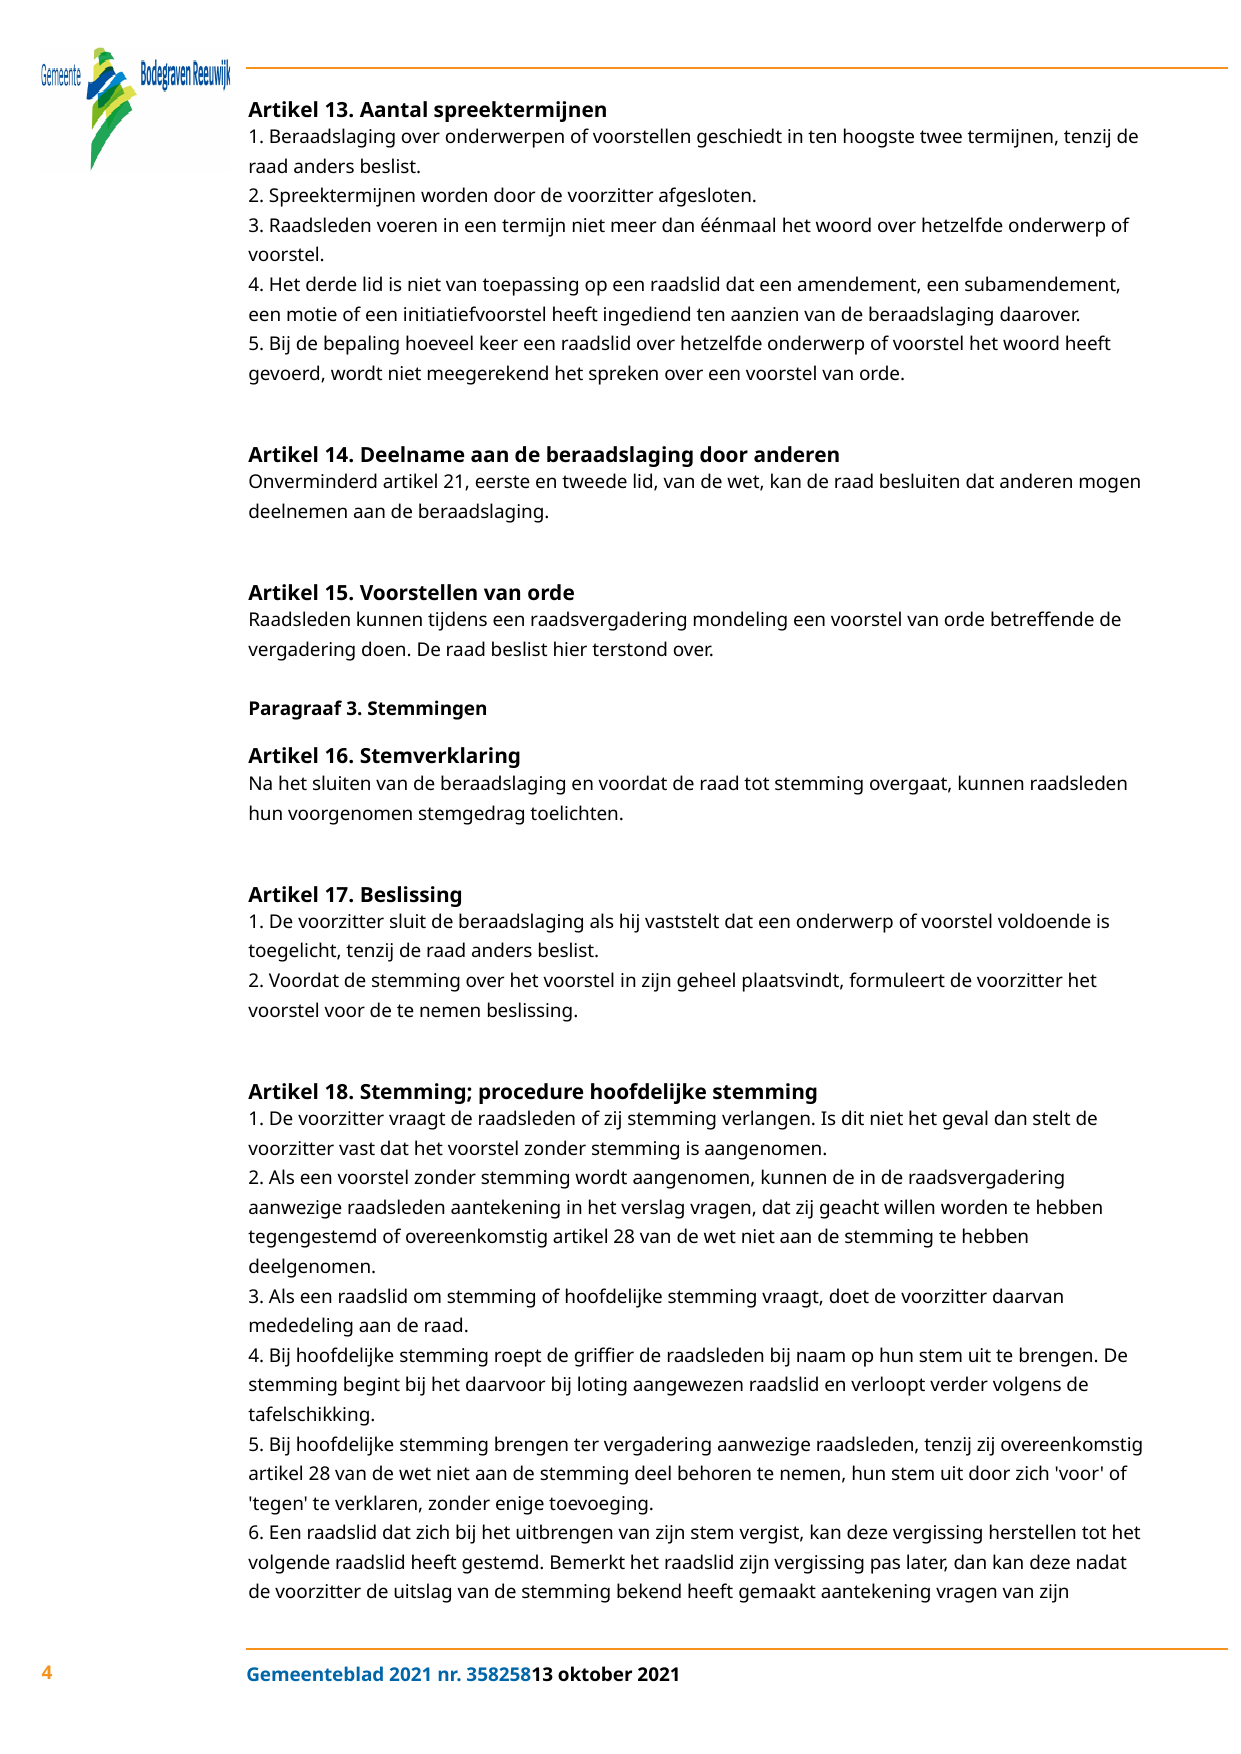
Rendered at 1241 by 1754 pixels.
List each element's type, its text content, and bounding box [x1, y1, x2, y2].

text Raadsleden kunnen tijdens een raadsvergadering mondeling een voorstel van orde betreffende de vergadering doen. De raad beslist hier terstond over. [248, 606, 1152, 662]
text 2. Als een voorstel zonder stemming wordt aangenomen, kunnen de in de raadsvergadering aanwezige raadsleden aantekening in het verslag vragen, dat zij geacht willen worden te hebben tegengestemd of overeenkomstig artikel 28 van de wet niet aan de stemming te hebben deelgenomen. [248, 1164, 1152, 1279]
text Artikel 13. Aantal spreektermijnen [248, 95, 1152, 123]
text Na het sluiten van de beraadslaging en voordat de raad tot stemming overgaat, kunnen raadsleden hun voorgenomen stemgedrag toelichten. [248, 770, 1152, 825]
text 2. Spreektermijnen worden door de voorzitter afgesloten. [248, 182, 1152, 208]
text Artikel 17. Beslissing [248, 880, 1152, 908]
text 3. Raadsleden voeren in een termijn niet meer dan éénmaal het woord over hetzelfde onderwerp of voorstel. [248, 212, 1152, 267]
text Artikel 18. Stemming; procedure hoofdelijke stemming [248, 1077, 1152, 1105]
text 4. Bij hoofdelijke stemming roept de griffier de raadsleden bij naam op hun stem uit te brengen. De stemming begint bij het daarvoor bij loting aangewezen raadslid en verloopt verder volgens de tafelschikking. [248, 1342, 1152, 1427]
text 2. Voordat de stemming over het voorstel in zijn geheel plaatsvindt, formuleert de voorzitter het voorstel voor de te nemen beslissing. [248, 967, 1152, 1023]
text Artikel 14. Deelname aan de beraadslaging door anderen [248, 440, 1152, 468]
text 1. Beraadslaging over onderwerpen of voorstellen geschiedt in ten hoogste twee termijnen, tenzij de raad anders beslist. [248, 123, 1152, 178]
text 4. Het derde lid is niet van toepassing op een raadslid dat een amendement, een subamendement, een motie of een initiatiefvoorstel heeft ingediend ten aanzien van de beraadslaging daarover. [248, 271, 1152, 326]
text 1. De voorzitter sluit de beraadslaging als hij vaststelt dat een onderwerp of voorstel voldoende is toegelicht, tenzij de raad anders beslist. [248, 908, 1152, 963]
picture [41, 47, 231, 172]
text Onverminderd artikel 21, eerste en tweede lid, van de wet, kan de raad besluiten dat anderen mogen deelnemen aan de beraadslaging. [248, 468, 1152, 524]
text Paragraaf 3. Stemmingen [248, 695, 1152, 721]
text Artikel 15. Voorstellen van orde [248, 578, 1152, 606]
text 6. Een raadslid dat zich bij het uitbrengen van zijn stem vergist, kan deze vergissing herstellen tot het volgende raadslid heeft gestemd. Bemerkt het raadslid zijn vergissing pas later, dan kan deze nadat de voorzitter de uitslag van de stemming bekend heeft gemaakt aantekening vragen van zijn [248, 1519, 1152, 1604]
text 5. Bij de bepaling hoeveel keer een raadslid over hetzelfde onderwerp of voorstel het woord heeft gevoerd, wordt niet meegerekend het spreken over een voorstel van orde. [248, 330, 1152, 386]
text 3. Als een raadslid om stemming of hoofdelijke stemming vraagt, doet de voorzitter daarvan mededeling aan de raad. [248, 1283, 1152, 1338]
text 5. Bij hoofdelijke stemming brengen ter vergadering aanwezige raadsleden, tenzij zij overeenkomstig artikel 28 van de wet niet aan de stemming deel behoren te nemen, hun stem uit door zich 'voor' of 'tegen' te verklaren, zonder enige toevoeging. [248, 1431, 1152, 1516]
text Artikel 16. Stemverklaring [248, 742, 1152, 770]
text 1. De voorzitter vraagt de raadsleden of zij stemming verlangen. Is dit niet het geval dan stelt de voorzitter vast dat het voorstel zonder stemming is aangenomen. [248, 1105, 1152, 1161]
